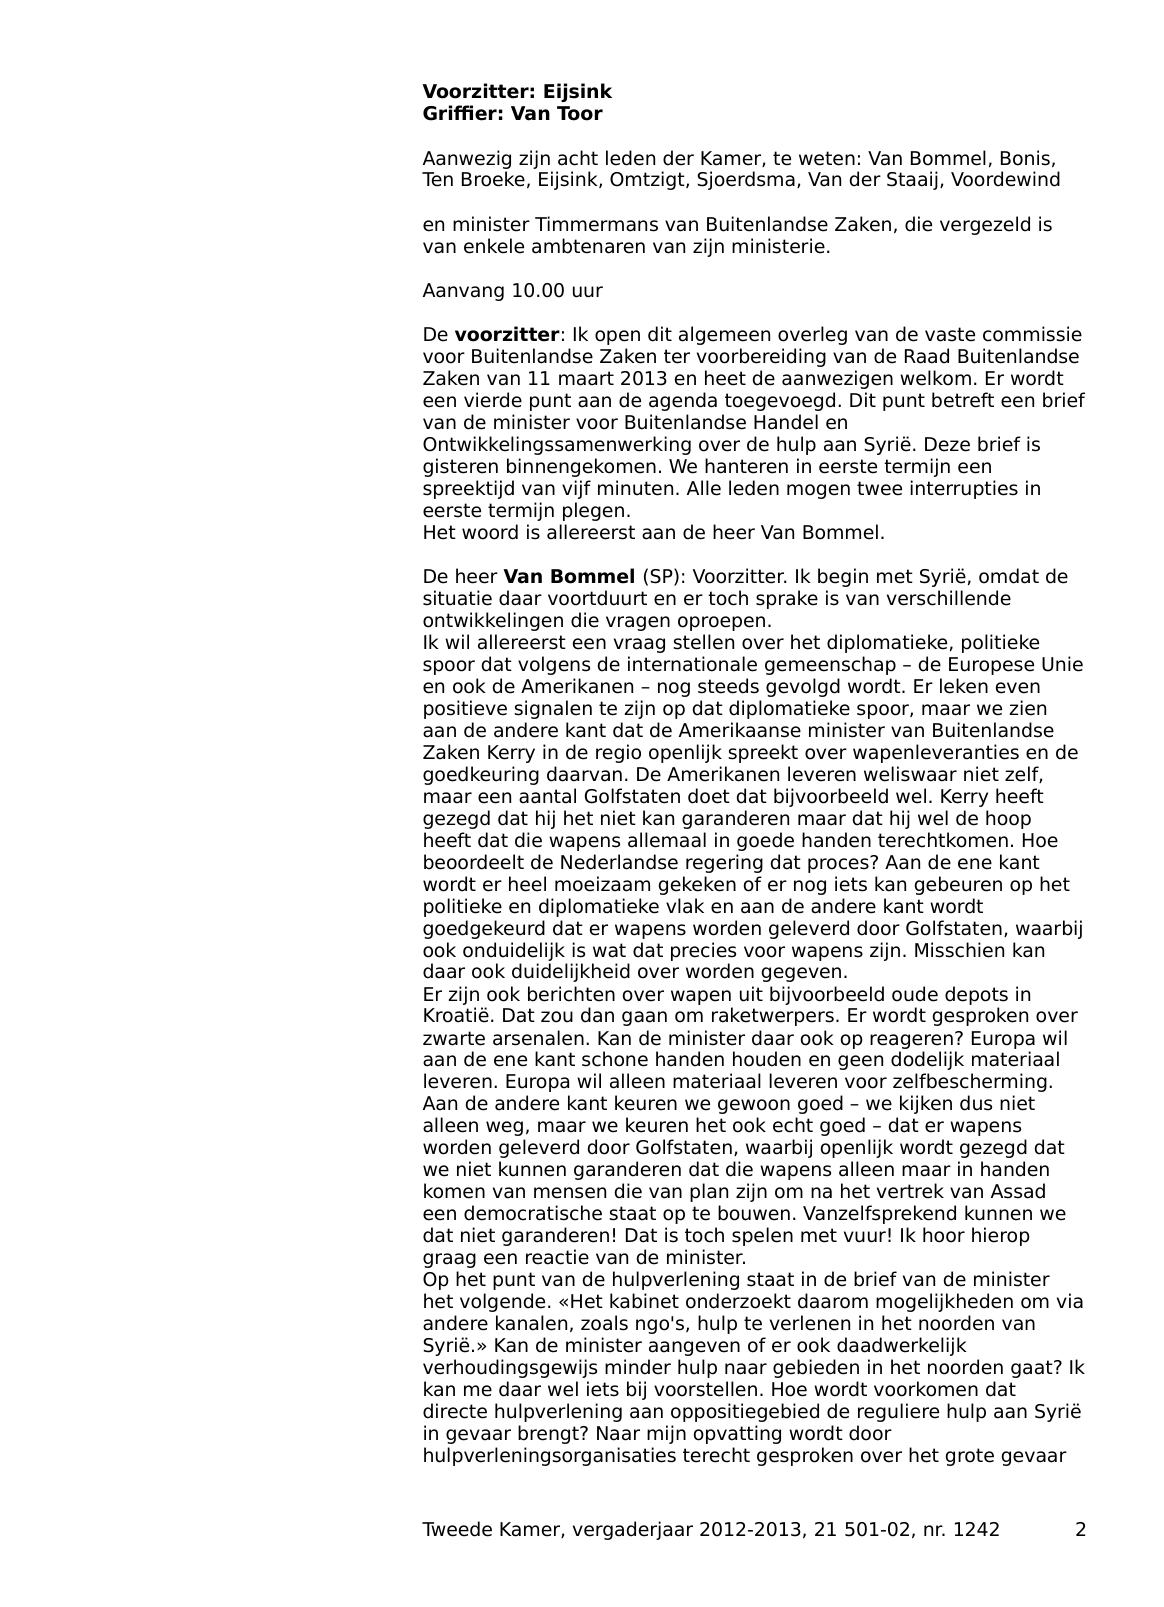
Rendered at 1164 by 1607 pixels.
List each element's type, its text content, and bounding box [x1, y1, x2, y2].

text Ik wil allereerst een vraag stellen over het diplomatieke, politieke spoor dat volgens de internationale gemeenschap – de Europese Unie en ook de Amerikanen – nog steeds gevolgd wordt. Er leken even positieve signalen te zijn op dat diplomatieke spoor, maar we zien aan de andere kant dat de Amerikaanse minister van Buitenlandse Zaken Kerry in de regio openlijk spreekt over wapenleveranties en de goedkeuring daarvan. De Amerikanen leveren weliswaar niet zelf, maar een aantal Golfstaten doet dat bijvoorbeeld wel. Kerry heeft gezegd dat hij het niet kan garanderen maar dat hij wel de hoop heeft dat die wapens allemaal in goede handen terechtkomen. Hoe beoordeelt de Nederlandse regering dat proces? Aan de ene kant wordt er heel moeizaam gekeken of er nog iets kan gebeuren op het politieke en diplomatieke vlak en aan de andere kant wordt goedgekeurd dat er wapens worden geleverd door Golfstaten, waarbij ook onduidelijk is wat dat precies voor wapens zijn. Misschien kan daar ook duidelijkheid over worden gegeven. [422, 632, 1087, 983]
text Het woord is allereerst aan de heer Van Bommel. [422, 522, 1087, 544]
text Er zijn ook berichten over wapen uit bijvoorbeeld oude depots in Kroatië. Dat zou dan gaan om raketwerpers. Er wordt gesproken over zwarte arsenalen. Kan de minister daar ook op reageren? Europa wil aan de ene kant schone handen houden en geen dodelijk materiaal leveren. Europa wil alleen materiaal leveren voor zelfbescherming. Aan de andere kant keuren we gewoon goed – we kijken dus niet alleen weg, maar we keuren het ook echt goed – dat er wapens worden geleverd door Golfstaten, waarbij openlijk wordt gezegd dat we niet kunnen garanderen dat die wapens alleen maar in handen komen van mensen die van plan zijn om na het vertrek van Assad een democratische staat op te bouwen. Vanzelfsprekend kunnen we dat niet garanderen! Dat is toch spelen met vuur! Ik hoor hierop graag een reactie van de minister. [422, 983, 1087, 1269]
text Op het punt van de hulpverlening staat in de brief van de minister het volgende. «Het kabinet onderzoekt daarom mogelijkheden om via andere kanalen, zoals ngo's, hulp te verlenen in het noorden van Syrië.» Kan de minister aangeven of er ook daadwerkelijk verhoudingsgewijs minder hulp naar gebieden in het noorden gaat? Ik kan me daar wel iets bij voorstellen. Hoe wordt voorkomen dat directe hulpverlening aan oppositiegebied de reguliere hulp aan Syrië in gevaar brengt? Naar mijn opvatting wordt door hulpverleningsorganisaties terecht gesproken over het grote gevaar [422, 1269, 1087, 1467]
text Griffier: Van Toor [422, 103, 1087, 125]
text Voorzitter: Eijsink [422, 81, 1087, 103]
text De heer Van Bommel (SP): Voorzitter. Ik begin met Syrië, omdat de situatie daar voortduurt en er toch sprake is van verschillende ontwikkelingen die vragen oproepen. [422, 566, 1087, 632]
text De voorzitter: Ik open dit algemeen overleg van de vaste commissie voor Buitenlandse Zaken ter voorbereiding van de Raad Buitenlandse Zaken van 11 maart 2013 en heet de aanwezigen welkom. Er wordt een vierde punt aan de agenda toegevoegd. Dit punt betreft een brief van de minister voor Buitenlandse Handel en Ontwikkelingssamenwerking over de hulp aan Syrië. Deze brief is gisteren binnengekomen. We hanteren in eerste termijn een spreektijd van vijf minuten. Alle leden mogen twee interrupties in eerste termijn plegen. [422, 324, 1087, 522]
text en minister Timmermans van Buitenlandse Zaken, die vergezeld is van enkele ambtenaren van zijn ministerie. [422, 213, 1087, 257]
text Aanvang 10.00 uur [422, 280, 1087, 302]
text Aanwezig zijn acht leden der Kamer, te weten: Van Bommel, Bonis, Ten Broeke, Eijsink, Omtzigt, Sjoerdsma, Van der Staaij, Voordewind [422, 147, 1087, 191]
